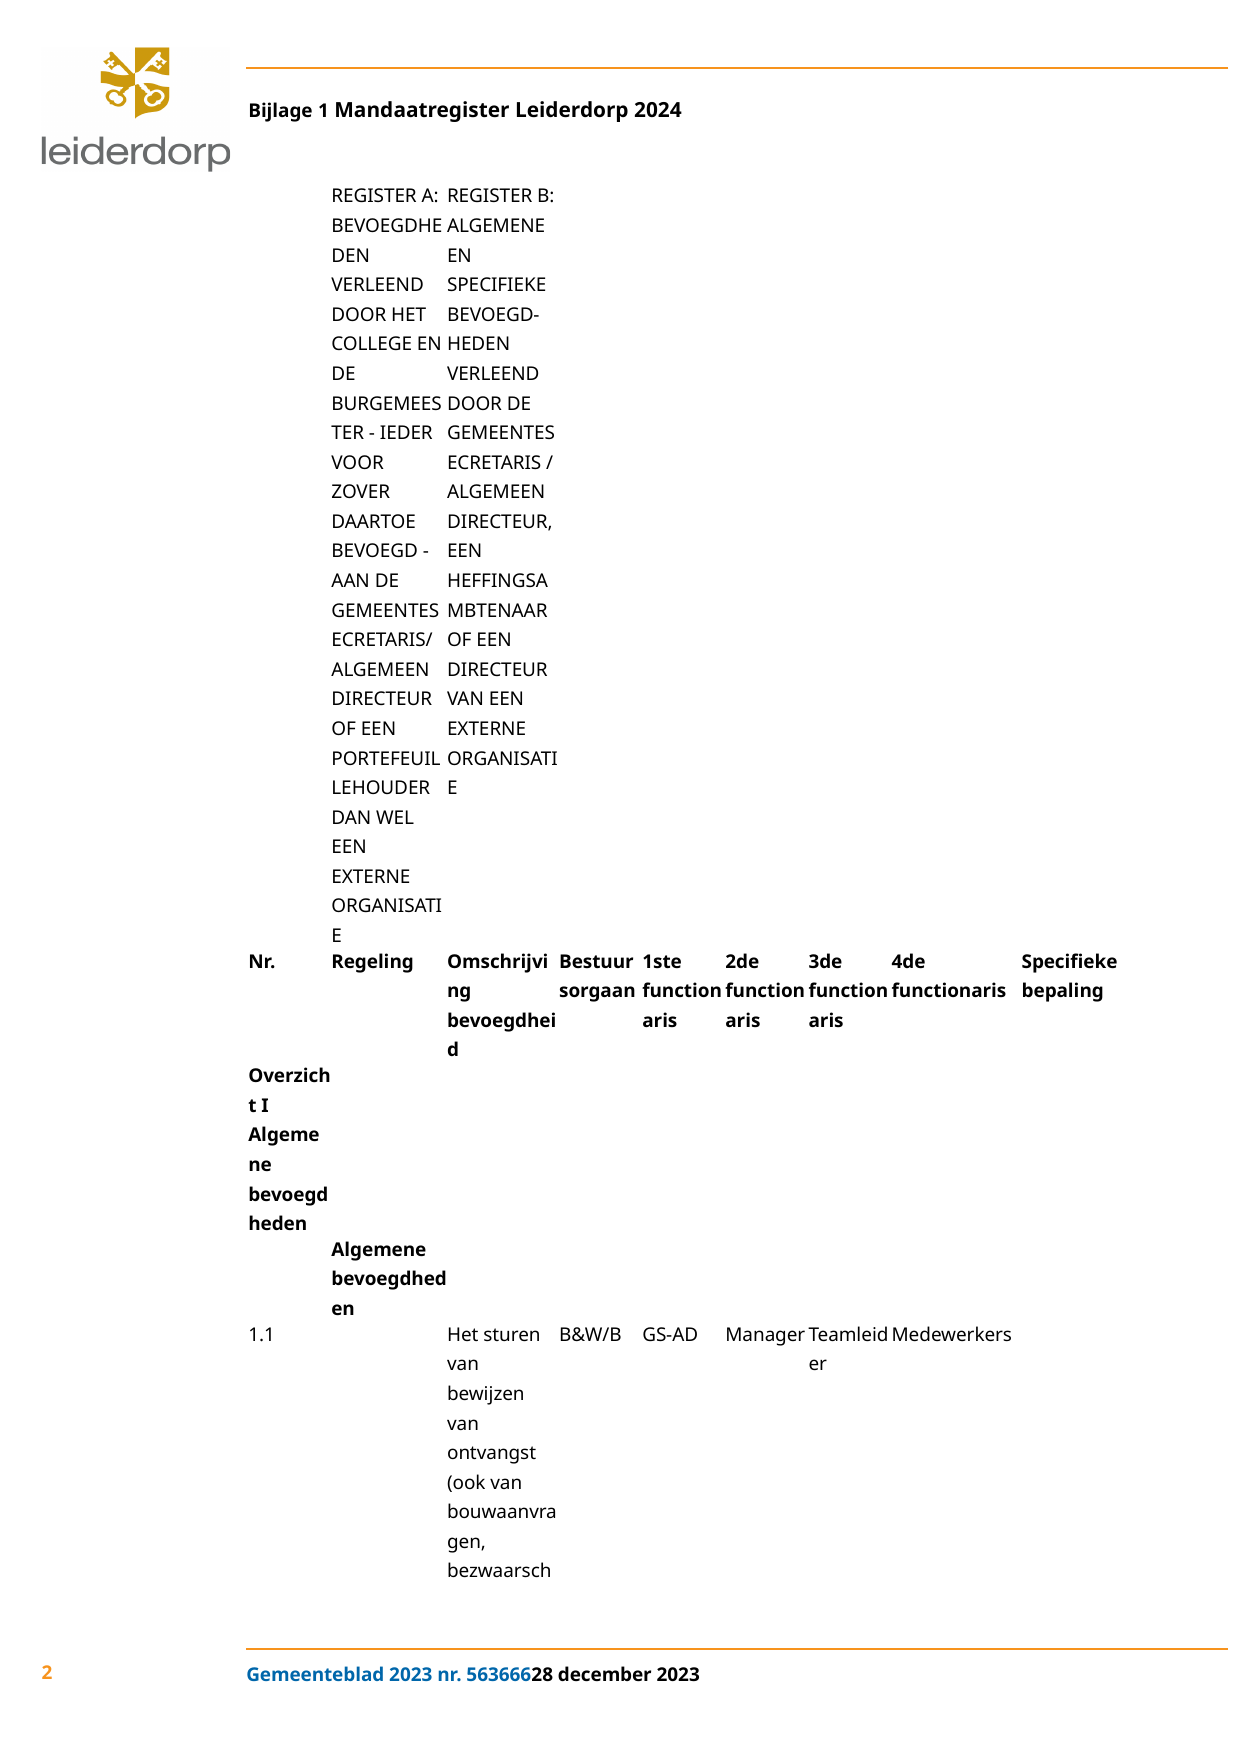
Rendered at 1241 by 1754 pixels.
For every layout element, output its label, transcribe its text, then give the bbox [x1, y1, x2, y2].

table_cell [891, 1236, 1021, 1321]
table_cell Het sturen van bewijzen van ontvangst (ook van bouwaanvragen, bezwaarsch [447, 1321, 559, 1583]
table_cell [248, 1236, 331, 1321]
table_cell [447, 1236, 559, 1321]
table_header [559, 183, 642, 948]
table_header REGISTER B: ALGEMENE EN SPECIFIEKE BEVOEGD-HEDEN VERLEEND DOOR DE GEMEENTESECRETARIS /ALGEMEEN DIRECTEUR, EEN HEFFINGSAMBTENAAR OF EEN DIRECTEUR VAN EEN EXTERNE ORGANISATIE [447, 183, 559, 948]
table_cell Regeling [331, 948, 447, 1062]
table_cell 4de functionaris [891, 948, 1021, 1062]
table_cell [725, 1236, 808, 1321]
table_cell Manager [725, 1321, 808, 1583]
table_cell Bestuursorgaan [559, 948, 642, 1062]
table_cell [559, 1236, 642, 1321]
table_cell [331, 1063, 447, 1236]
table_cell Medewerkers [891, 1321, 1021, 1583]
text Bijlage 1 Mandaatregister Leiderdorp 2024 [248, 95, 1152, 123]
table_cell B&W/B [559, 1321, 642, 1583]
table_cell 1ste functionaris [642, 948, 725, 1062]
table_cell Teamleider [808, 1321, 891, 1583]
table_cell [1021, 1321, 1152, 1583]
table_cell [808, 1063, 891, 1236]
table_cell 2de functionaris [725, 948, 808, 1062]
table_cell Overzicht I Algemene bevoegdheden [248, 1063, 331, 1236]
table_cell [559, 1063, 642, 1236]
table_cell [447, 1063, 559, 1236]
table_cell [808, 1236, 891, 1321]
table_cell GS-AD [642, 1321, 725, 1583]
table_cell 3de functionaris [808, 948, 891, 1062]
table_cell Nr. [248, 948, 331, 1062]
table_cell [725, 1063, 808, 1236]
table_cell [1021, 1063, 1152, 1236]
table_cell Specifieke bepaling [1021, 948, 1152, 1062]
table_cell [642, 1063, 725, 1236]
table_header REGISTER A: BEVOEGDHEDEN VERLEEND DOOR HET COLLEGE EN DE BURGEMEESTER - IEDER VOOR ZOVER DAARTOE BEVOEGD - AAN DE GEMEENTESECRETARIS/ ALGEMEEN DIRECTEUR OF EEN PORTEFEUILLEHOUDER DAN WEL EEN EXTERNE ORGANISATIE [331, 183, 447, 948]
table_cell [1021, 1236, 1152, 1321]
table_cell [331, 1321, 447, 1583]
table_cell [891, 1063, 1021, 1236]
table_header [248, 183, 331, 948]
picture [41, 47, 231, 172]
table_cell Omschrijving bevoegdheid [447, 948, 559, 1062]
table_cell Algemene bevoegdheden [331, 1236, 447, 1321]
table_cell 1.1 [248, 1321, 331, 1583]
table_cell [642, 1236, 725, 1321]
